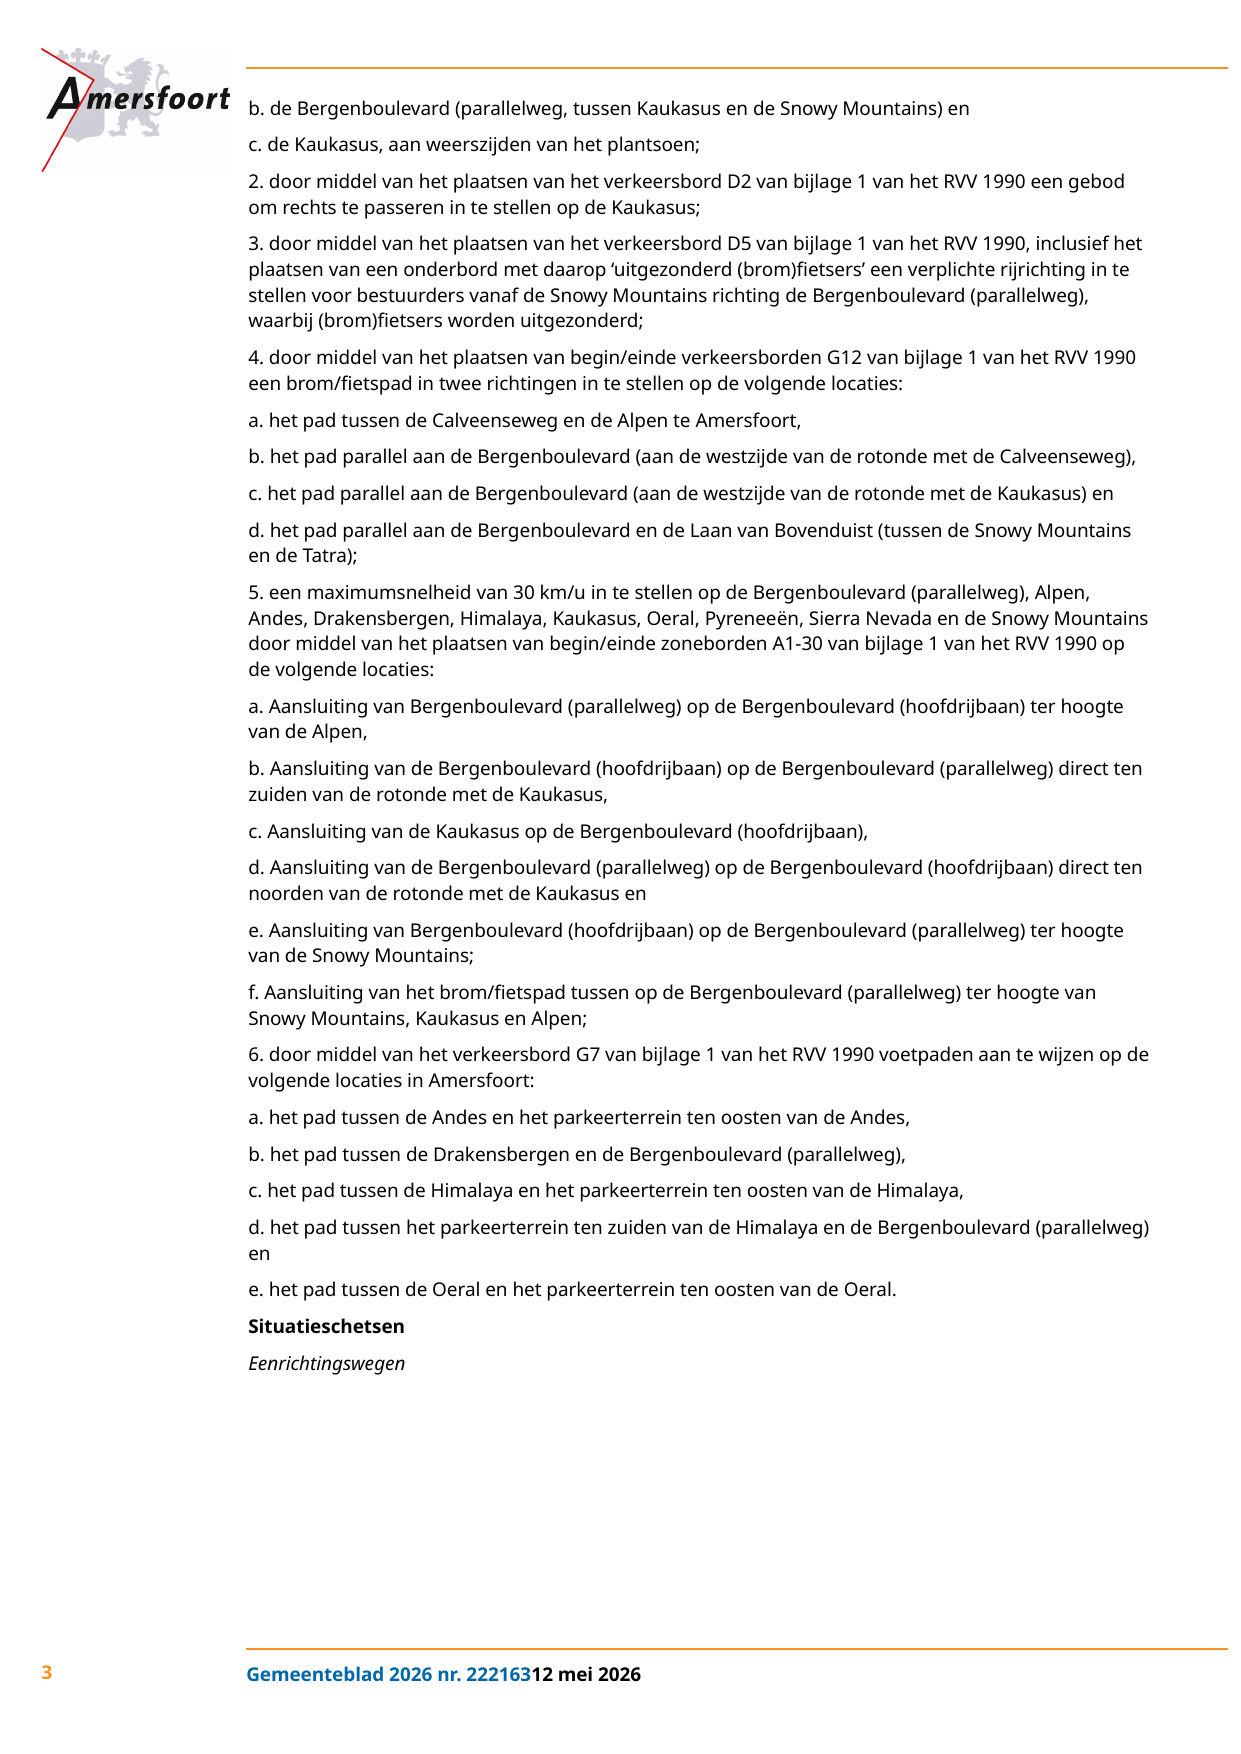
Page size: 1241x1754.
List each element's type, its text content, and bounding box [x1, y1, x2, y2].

text b. het pad tussen de Drakensbergen en de Bergenboulevard (parallelweg), [248, 1141, 1152, 1166]
text 4. door middel van het plaatsen van begin/einde verkeersborden G12 van bijlage 1 van het RVV 1990 een brom/fietspad in twee richtingen in te stellen op de volgende locaties: [248, 344, 1152, 396]
text Situatieschetsen [248, 1313, 1152, 1339]
text f. Aansluiting van het brom/fietspad tussen op de Bergenboulevard (parallelweg) ter hoogte van Snowy Mountains, Kaukasus en Alpen; [248, 979, 1152, 1031]
text a. het pad tussen de Calveenseweg en de Alpen te Amersfoort, [248, 407, 1152, 432]
text c. de Kaukasus, aan weerszijden van het plantsoen; [248, 131, 1152, 157]
text c. het pad tussen de Himalaya en het parkeerterrein ten oosten van de Himalaya, [248, 1177, 1152, 1203]
picture [41, 47, 231, 172]
text e. het pad tussen de Oeral en het parkeerterrein ten oosten van de Oeral. [248, 1276, 1152, 1302]
text b. Aansluiting van de Bergenboulevard (hoofdrijbaan) op de Bergenboulevard (parallelweg) direct ten zuiden van de rotonde met de Kaukasus, [248, 755, 1152, 807]
text c. Aansluiting van de Kaukasus op de Bergenboulevard (hoofdrijbaan), [248, 818, 1152, 843]
text b. het pad parallel aan de Bergenboulevard (aan de westzijde van de rotonde met de Calveenseweg), [248, 443, 1152, 469]
text a. Aansluiting van Bergenboulevard (parallelweg) op de Bergenboulevard (hoofdrijbaan) ter hoogte van de Alpen, [248, 693, 1152, 744]
text 5. een maximumsnelheid van 30 km/u in te stellen op de Bergenboulevard (parallelweg), Alpen, Andes, Drakensbergen, Himalaya, Kaukasus, Oeral, Pyreneeën, Sierra Nevada en de Snowy Mountains door middel van het plaatsen van begin/einde zoneborden A1-30 van bijlage 1 van het RVV 1990 op de volgende locaties: [248, 579, 1152, 682]
text Eenrichtingswegen [248, 1350, 1152, 1376]
text b. de Bergenboulevard (parallelweg, tussen Kaukasus en de Snowy Mountains) en [248, 95, 1152, 121]
text 6. door middel van het verkeersbord G7 van bijlage 1 van het RVV 1990 voetpaden aan te wijzen op de volgende locaties in Amersfoort: [248, 1042, 1152, 1093]
text d. het pad tussen het parkeerterrein ten zuiden van de Himalaya en de Bergenboulevard (parallelweg) en [248, 1214, 1152, 1266]
text d. het pad parallel aan de Bergenboulevard en de Laan van Bovenduist (tussen de Snowy Mountains en de Tatra); [248, 517, 1152, 568]
text d. Aansluiting van de Bergenboulevard (parallelweg) op de Bergenboulevard (hoofdrijbaan) direct ten noorden van de rotonde met de Kaukasus en [248, 854, 1152, 906]
text c. het pad parallel aan de Bergenboulevard (aan de westzijde van de rotonde met de Kaukasus) en [248, 480, 1152, 506]
text 3. door middel van het plaatsen van het verkeersbord D5 van bijlage 1 van het RVV 1990, inclusief het plaatsen van een onderbord met daarop ‘uitgezonderd (brom)fietsers’ een verplichte rijrichting in te stellen voor bestuurders vanaf de Snowy Mountains richting de Bergenboulevard (parallelweg), waarbij (brom)fietsers worden uitgezonderd; [248, 231, 1152, 333]
text 2. door middel van het plaatsen van het verkeersbord D2 van bijlage 1 van het RVV 1990 een gebod om rechts te passeren in te stellen op de Kaukasus; [248, 168, 1152, 219]
text a. het pad tussen de Andes en het parkeerterrein ten oosten van de Andes, [248, 1104, 1152, 1130]
text e. Aansluiting van Bergenboulevard (hoofdrijbaan) op de Bergenboulevard (parallelweg) ter hoogte van de Snowy Mountains; [248, 917, 1152, 968]
